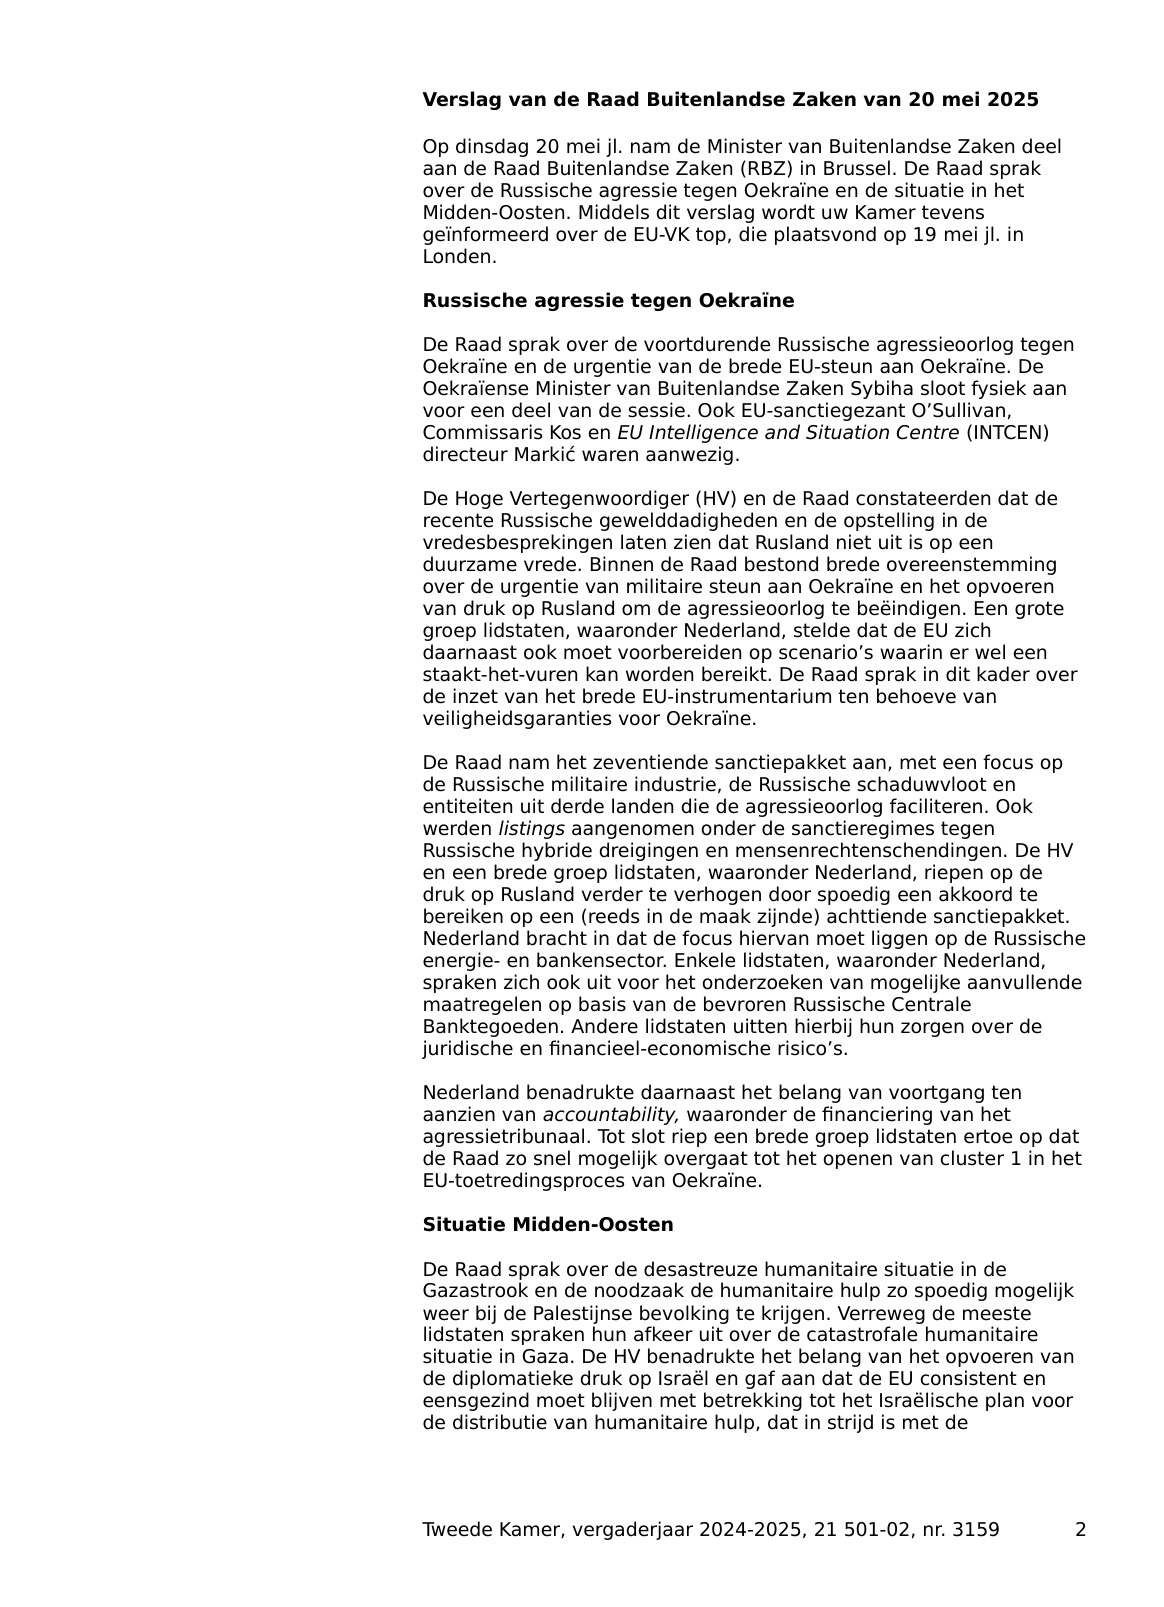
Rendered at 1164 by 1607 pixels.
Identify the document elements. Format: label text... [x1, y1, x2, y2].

text Nederland benadrukte daarnaast het belang van voortgang ten aanzien van accountability, waaronder de financiering van het agressietribunaal. Tot slot riep een brede groep lidstaten ertoe op dat de Raad zo snel mogelijk overgaat tot het openen van cluster 1 in het EU-toetredingsproces van Oekraïne. [422, 1082, 1087, 1192]
text De Raad sprak over de desastreuze humanitaire situatie in de Gazastrook en de noodzaak de humanitaire hulp zo spoedig mogelijk weer bij de Palestijnse bevolking te krijgen. Verreweg de meeste lidstaten spraken hun afkeer uit over de catastrofale humanitaire situatie in Gaza. De HV benadrukte het belang van het opvoeren van de diplomatieke druk op Israël en gaf aan dat de EU consistent en eensgezind moet blijven met betrekking tot het Israëlische plan voor de distributie van humanitaire hulp, dat in strijd is met de [422, 1258, 1087, 1434]
subtitle Russische agressie tegen Oekraïne [422, 290, 1087, 312]
subtitle Situatie Midden-Oosten [422, 1214, 1087, 1236]
text De Hoge Vertegenwoordiger (HV) en de Raad constateerden dat de recente Russische gewelddadigheden en de opstelling in de vredesbesprekingen laten zien dat Rusland niet uit is op een duurzame vrede. Binnen de Raad bestond brede overeenstemming over de urgentie van militaire steun aan Oekraïne en het opvoeren van druk op Rusland om de agressieoorlog te beëindigen. Een grote groep lidstaten, waaronder Nederland, stelde dat de EU zich daarnaast ook moet voorbereiden op scenario’s waarin er wel een staakt-het-vuren kan worden bereikt. De Raad sprak in dit kader over de inzet van het brede EU-instrumentarium ten behoeve van veiligheidsgaranties voor Oekraïne. [422, 488, 1087, 730]
text De Raad sprak over de voortdurende Russische agressieoorlog tegen Oekraïne en de urgentie van de brede EU-steun aan Oekraïne. De Oekraïense Minister van Buitenlandse Zaken Sybiha sloot fysiek aan voor een deel van de sessie. Ook EU-sanctiegezant O’Sullivan, Commissaris Kos en EU Intelligence and Situation Centre (INTCEN) directeur Markić waren aanwezig. [422, 334, 1087, 466]
text De Raad nam het zeventiende sanctiepakket aan, met een focus op de Russische militaire industrie, de Russische schaduwvloot en entiteiten uit derde landen die de agressieoorlog faciliteren. Ook werden listings aangenomen onder de sanctieregimes tegen Russische hybride dreigingen en mensenrechtenschendingen. De HV en een brede groep lidstaten, waaronder Nederland, riepen op de druk op Rusland verder te verhogen door spoedig een akkoord te bereiken op een (reeds in de maak zijnde) achttiende sanctiepakket. Nederland bracht in dat de focus hiervan moet liggen op de Russische energie- en bankensector. Enkele lidstaten, waaronder Nederland, spraken zich ook uit voor het onderzoeken van mogelijke aanvullende maatregelen op basis van de bevroren Russische Centrale Banktegoeden. Andere lidstaten uitten hierbij hun zorgen over de juridische en financieel-economische risico’s. [422, 752, 1087, 1060]
text Op dinsdag 20 mei jl. nam de Minister van Buitenlandse Zaken deel aan de Raad Buitenlandse Zaken (RBZ) in Brussel. De Raad sprak over de Russische agressie tegen Oekraïne en de situatie in het Midden-Oosten. Middels dit verslag wordt uw Kamer tevens geïnformeerd over de EU-VK top, die plaatsvond op 19 mei jl. in Londen. [422, 136, 1087, 268]
subtitle Verslag van de Raad Buitenlandse Zaken van 20 mei 2025 [422, 89, 1087, 111]
